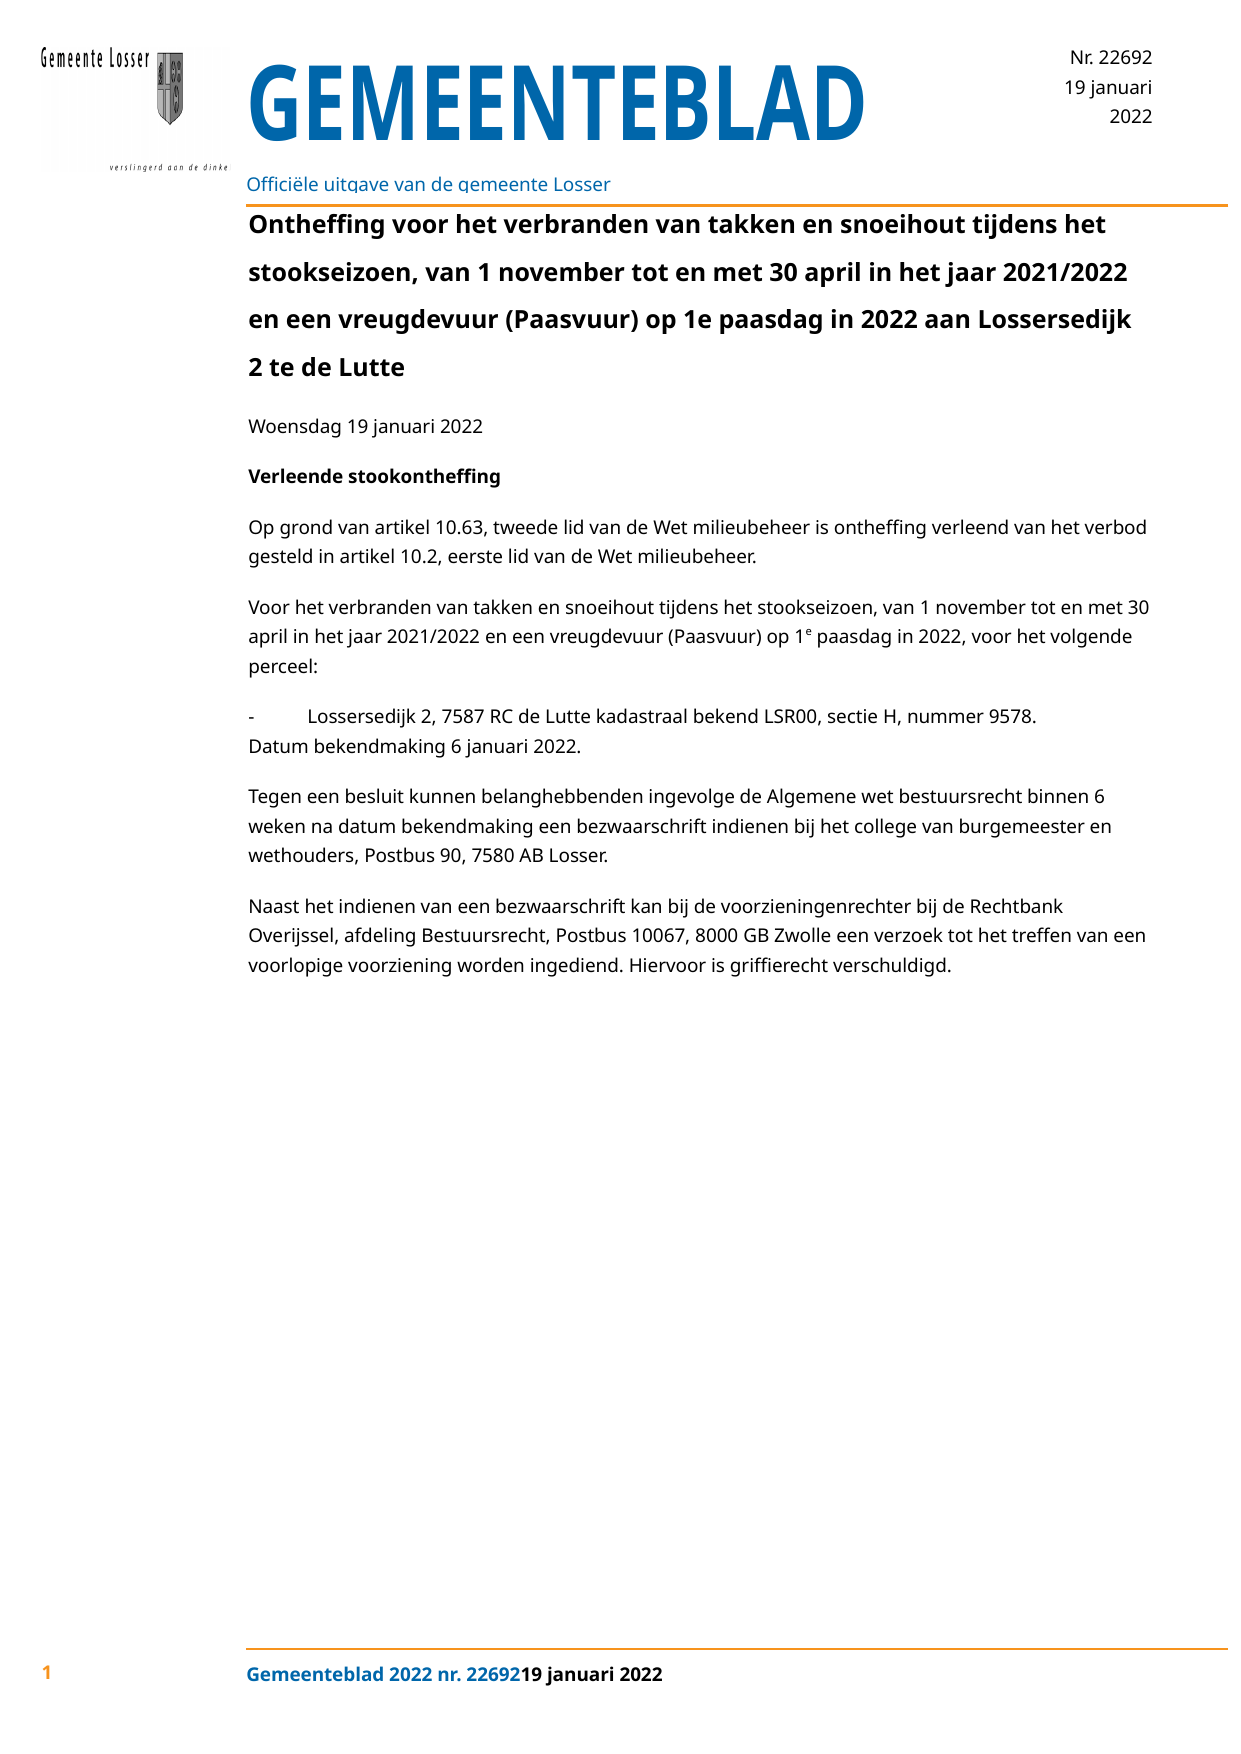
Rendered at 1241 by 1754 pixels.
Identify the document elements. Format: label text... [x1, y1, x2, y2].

text Naast het indienen van een bezwaarschrift kan bij de voorzieningenrechter bij de Rechtbank Overijssel, afdeling Bestuursrecht, Postbus 10067, 8000 GB Zwolle een verzoek tot het treffen van een voorlopige voorziening worden ingediend. Hiervoor is griffierecht verschuldigd. [248, 893, 1152, 978]
text Voor het verbranden van takken en snoeihout tijdens het stookseizoen, van 1 november tot en met 30 april in het jaar 2021/2022 en een vreugdevuur (Paasvuur) op 1e paasdag in 2022, voor het volgende perceel: [248, 594, 1152, 679]
text Verleende stookontheffing [248, 463, 1152, 489]
text Datum bekendmaking 6 januari 2022. [248, 733, 1152, 759]
list Lossersedijk 2, 7587 RC de Lutte kadastraal bekend LSR00, sectie H, nummer 9578. [248, 703, 1152, 729]
picture [41, 47, 231, 172]
text Tegen een besluit kunnen belanghebbenden ingevolge de Algemene wet bestuursrecht binnen 6 weken na datum bekendmaking een bezwaarschrift indienen bij het college van burgemeester en wethouders, Postbus 90, 7580 AB Losser. [248, 783, 1152, 868]
text Op grond van artikel 10.63, tweede lid van de Wet milieubeheer is ontheffing verleend van het verbod gesteld in artikel 10.2, eerste lid van de Wet milieubeheer. [248, 514, 1152, 569]
text Ontheffing voor het verbranden van takken en snoeihout tijdens het stookseizoen, van 1 november tot en met 30 april in het jaar 2021/2022 en een vreugdevuur (Paasvuur) op 1e paasdag in 2022 aan Lossersedijk 2 te de Lutte [248, 207, 1152, 384]
text Woensdag 19 januari 2022 [248, 413, 1152, 439]
